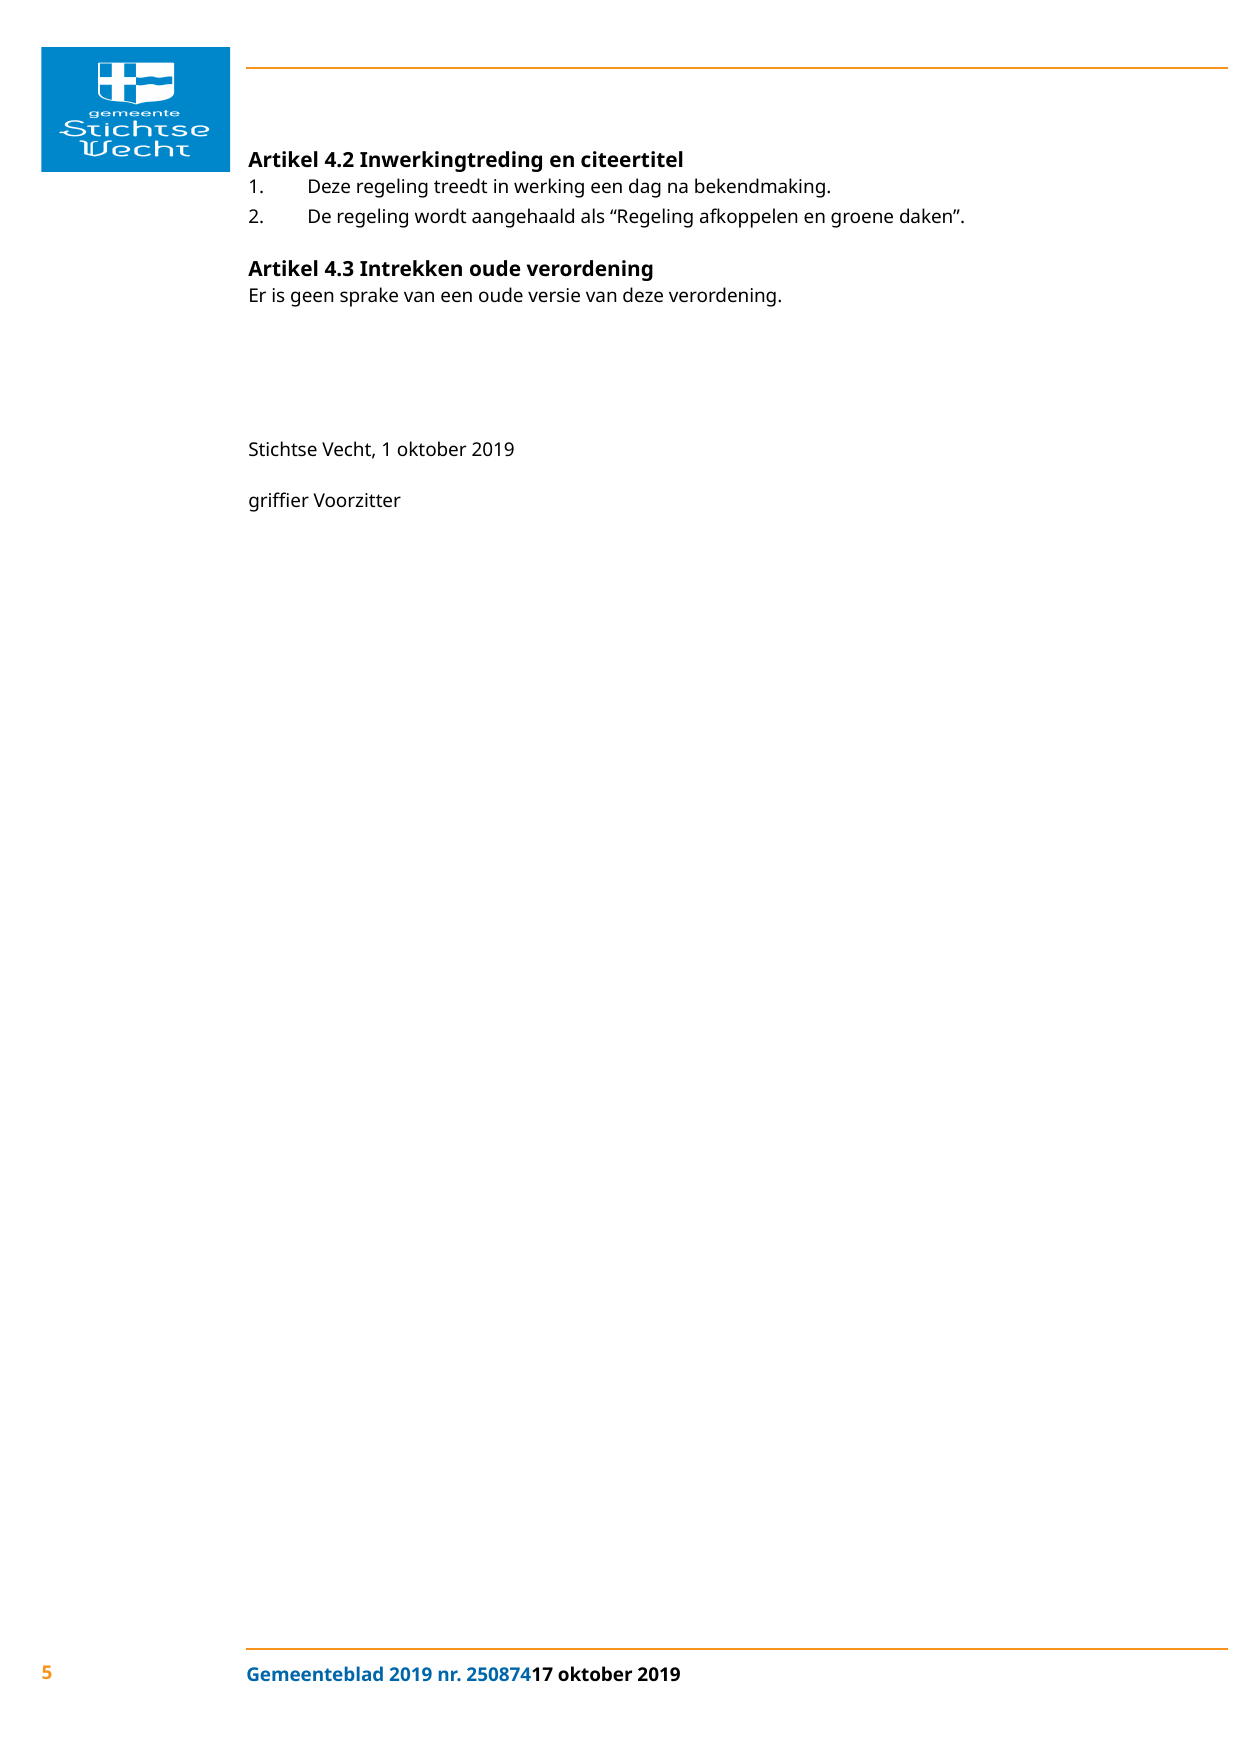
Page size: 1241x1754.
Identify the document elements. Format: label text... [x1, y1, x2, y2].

text Er is geen sprake van een oude versie van deze verordening. [248, 282, 1152, 308]
list Deze regeling treedt in werking een dag na bekendmaking. [248, 174, 1152, 199]
text Artikel 4.3 Intrekken oude verordening [248, 254, 1152, 282]
picture [99, 63, 135, 101]
picture [137, 63, 174, 103]
text Artikel 4.2 Inwerkingtreding en citeertitel [248, 145, 1152, 174]
text Stichtse Vecht, 1 oktober 2019 [248, 436, 1152, 462]
list De regeling wordt aangehaald als “Regeling afkoppelen en groene daken”. [248, 203, 1152, 229]
text griffier Voorzitter [248, 488, 1152, 513]
